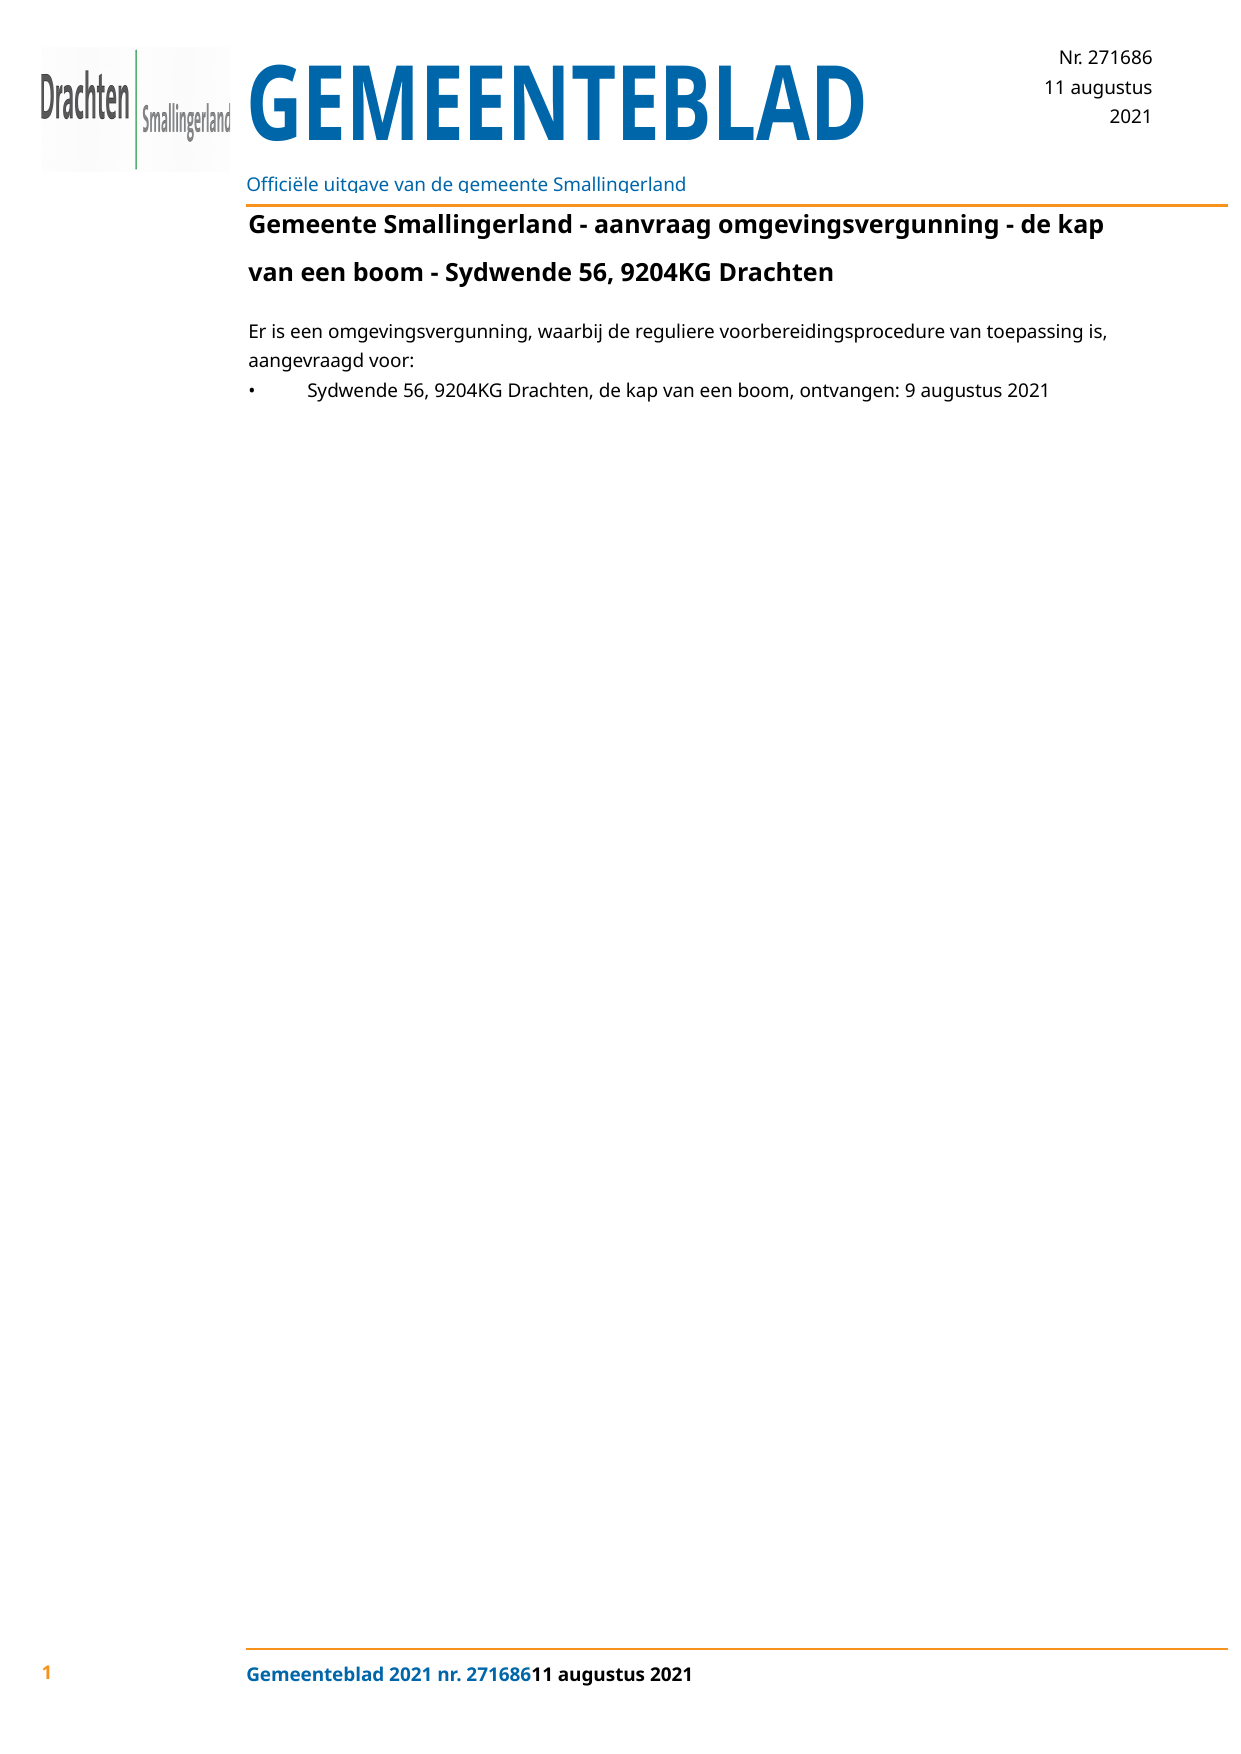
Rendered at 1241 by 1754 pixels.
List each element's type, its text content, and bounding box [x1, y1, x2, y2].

text Gemeente Smallingerland - aanvraag omgevingsvergunning - de kap van een boom - Sydwende 56, 9204KG Drachten [248, 207, 1152, 288]
list Sydwende 56, 9204KG Drachten, de kap van een boom, ontvangen: 9 augustus 2021 [248, 377, 1152, 403]
text Er is een omgevingsvergunning, waarbij de reguliere voorbereidingsprocedure van toepassing is, aangevraagd voor: [248, 318, 1152, 373]
picture [41, 47, 231, 172]
